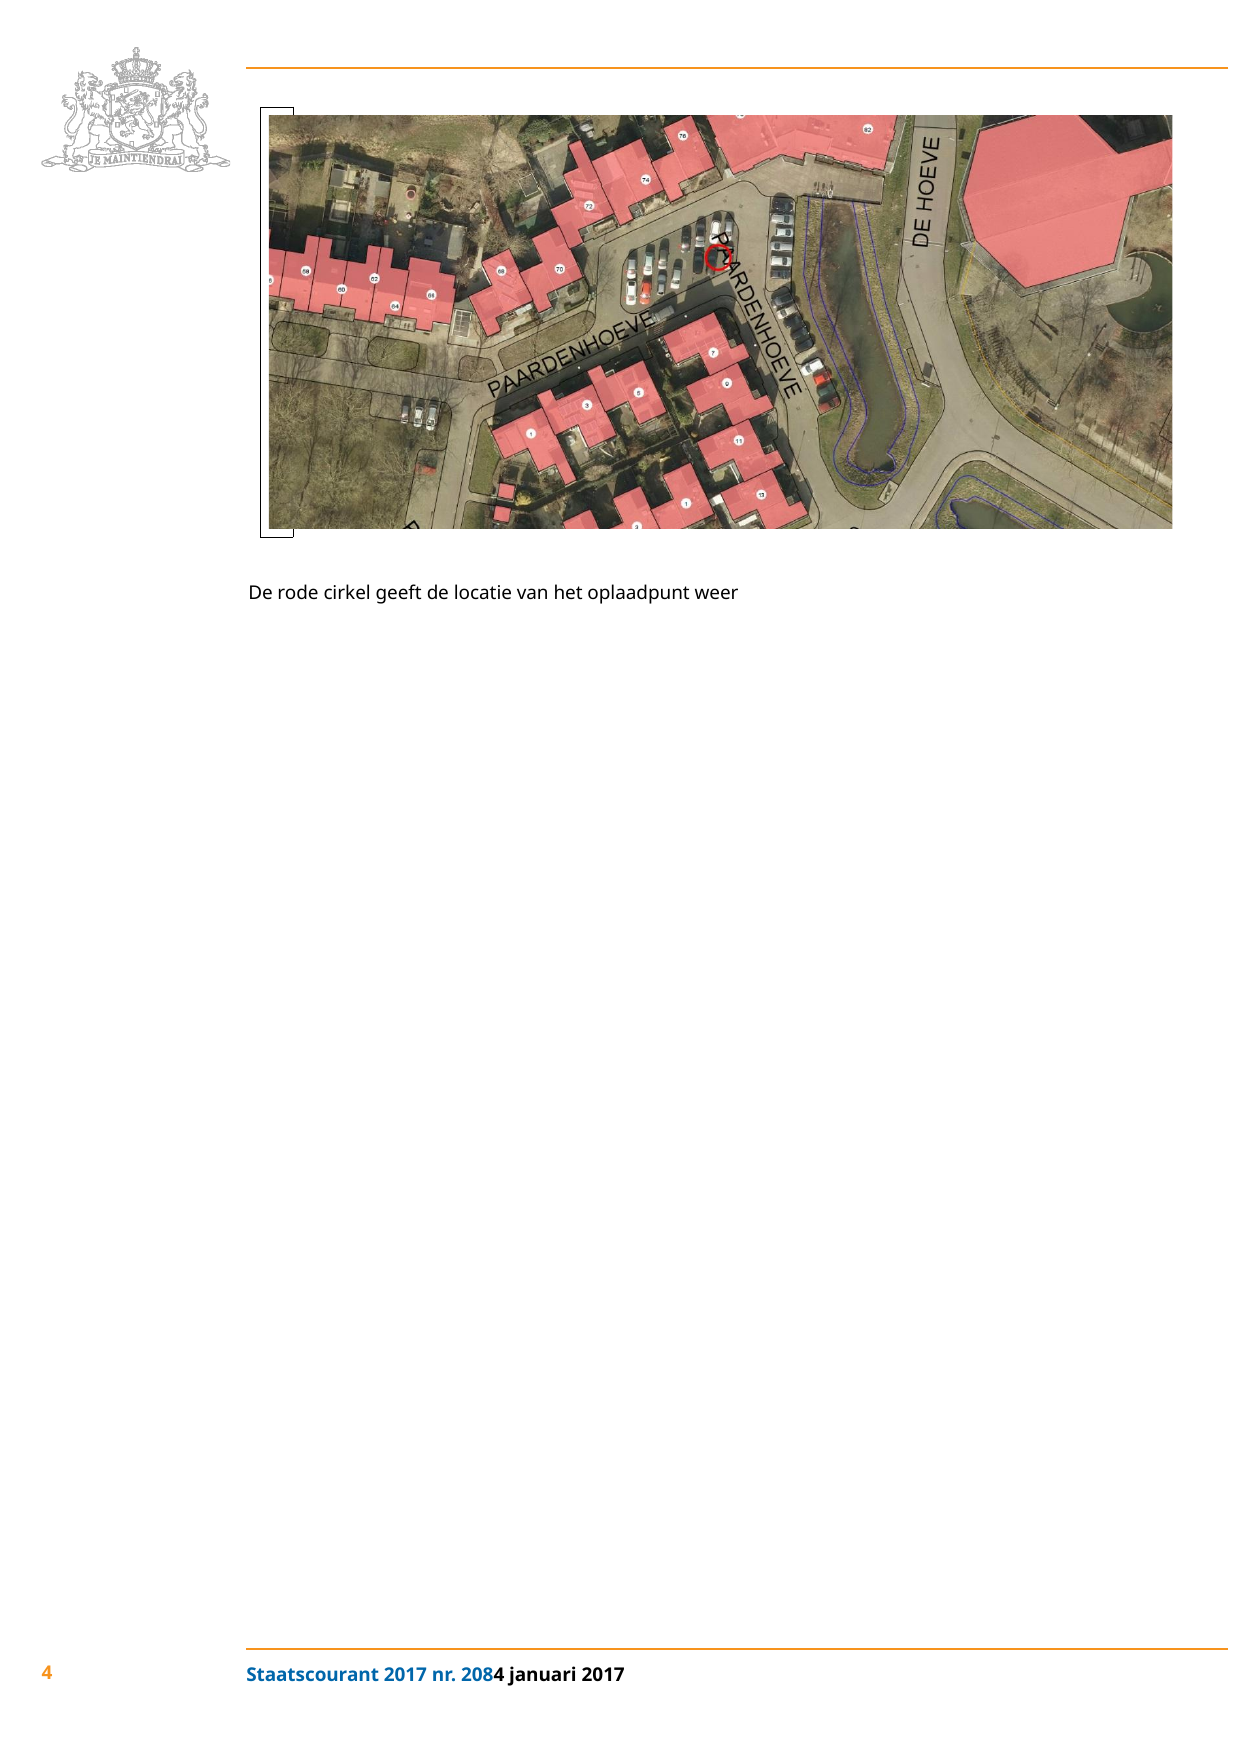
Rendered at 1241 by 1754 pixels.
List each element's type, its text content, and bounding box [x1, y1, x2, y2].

picture [268, 115, 1173, 529]
text De rode cirkel geeft de locatie van het oplaadpunt weer [248, 579, 1152, 605]
picture [41, 47, 231, 172]
